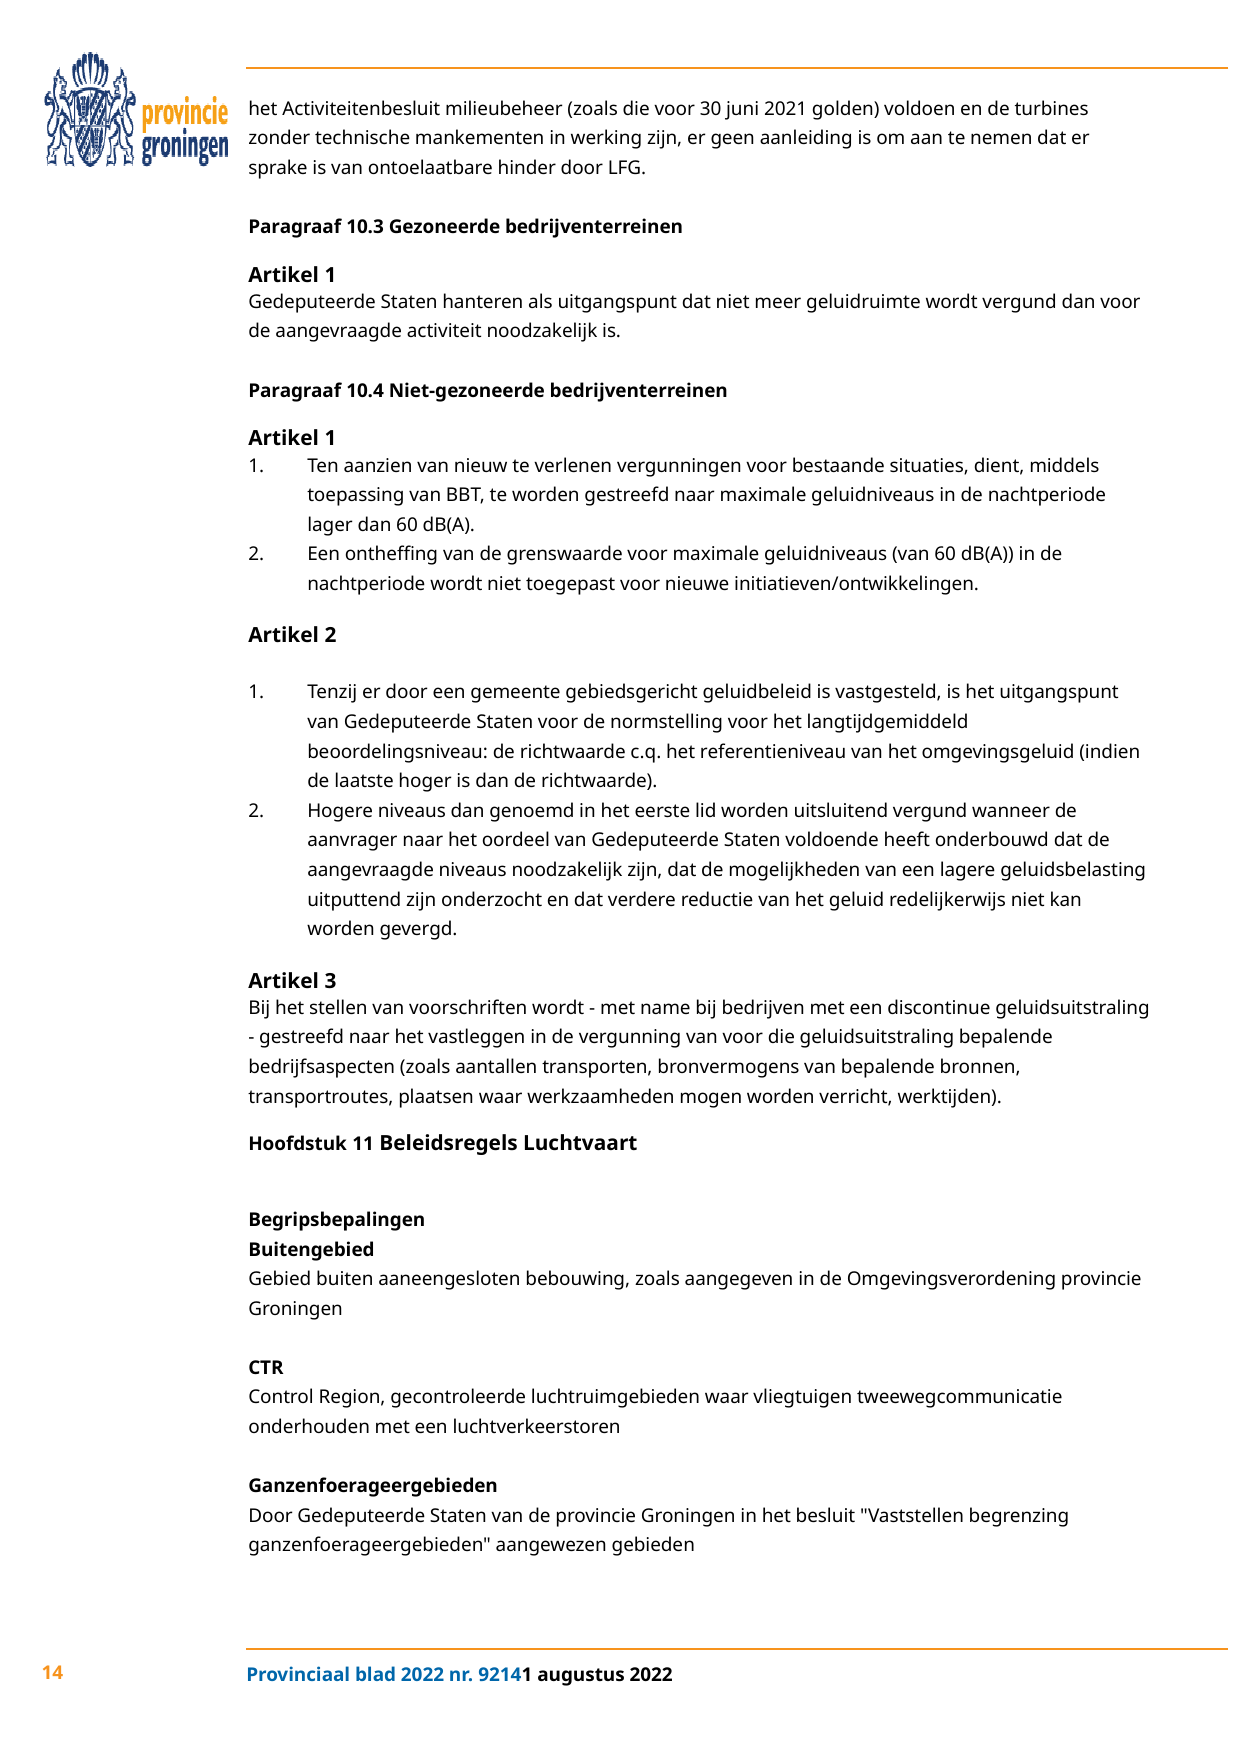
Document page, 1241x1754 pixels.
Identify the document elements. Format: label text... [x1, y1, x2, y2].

text Artikel 1 [248, 260, 1152, 288]
text Bij het stellen van voorschriften wordt - met name bij bedrijven met een discontinue geluidsuitstraling - gestreefd naar het vastleggen in de vergunning van voor die geluidsuitstraling bepalende bedrijfsaspecten (zoals aantallen transporten, bronvermogens van bepalende bronnen, transportroutes, plaatsen waar werkzaamheden mogen worden verricht, werktijden). [248, 994, 1152, 1109]
text Buitengebied [248, 1236, 1152, 1262]
text Control Region, gecontroleerde luchtruimgebieden waar vliegtuigen tweewegcommunicatie onderhouden met een luchtverkeerstoren [248, 1384, 1152, 1439]
list Hogere niveaus dan genoemd in het eerste lid worden uitsluitend vergund wanneer de aanvrager naar het oordeel van Gedeputeerde Staten voldoende heeft onderbouwd dat de aangevraagde niveaus noodzakelijk zijn, dat de mogelijkheden van een lagere geluidsbelasting uitputtend zijn onderzocht en dat verdere reductie van het geluid redelijkerwijs niet kan worden gevergd. [248, 797, 1152, 941]
text Artikel 1 [248, 423, 1152, 452]
text Ganzenfoerageergebieden [248, 1472, 1152, 1498]
text Gedeputeerde Staten hanteren als uitgangspunt dat niet meer geluidruimte wordt vergund dan voor de aangevraagde activiteit noodzakelijk is. [248, 288, 1152, 343]
text Artikel 3 [248, 966, 1152, 994]
text Paragraaf 10.4 Niet-gezoneerde bedrijventerreinen [248, 377, 1152, 403]
text Artikel 2 [248, 621, 1152, 649]
text Hoofdstuk 11 Beleidsregels Luchtvaart [248, 1128, 1152, 1157]
text Begripsbepalingen [248, 1206, 1152, 1232]
list Een ontheffing van de grenswaarde voor maximale geluidniveaus (van 60 dB(A)) in de nachtperiode wordt niet toegepast voor nieuwe initiatieven/ontwikkelingen. [248, 541, 1152, 596]
text CTR [248, 1354, 1152, 1380]
list Tenzij er door een gemeente gebiedsgericht geluidbeleid is vastgesteld, is het uitgangspunt van Gedeputeerde Staten voor de normstelling voor het langtijdgemiddeld beoordelingsniveau: de richtwaarde c.q. het referentieniveau van het omgevingsgeluid (indien de laatste hoger is dan de richtwaarde). [248, 679, 1152, 793]
text het Activiteitenbesluit milieubeheer (zoals die voor 30 juni 2021 golden) voldoen en de turbines zonder technische mankementen in werking zijn, er geen aanleiding is om aan te nemen dat er sprake is van ontoelaatbare hinder door LFG. [248, 95, 1152, 180]
list Ten aanzien van nieuw te verlenen vergunningen voor bestaande situaties, dient, middels toepassing van BBT, te worden gestreefd naar maximale geluidniveaus in de nachtperiode lager dan 60 dB(A). [248, 452, 1152, 537]
text Paragraaf 10.3 Gezoneerde bedrijventerreinen [248, 213, 1152, 239]
text Door Gedeputeerde Staten van de provincie Groningen in het besluit "Vaststellen begrenzing ganzenfoerageergebieden" aangewezen gebieden [248, 1502, 1152, 1557]
text Gebied buiten aaneengesloten bebouwing, zoals aangegeven in de Omgevingsverordening provincie Groningen [248, 1265, 1152, 1321]
picture [41, 47, 231, 172]
